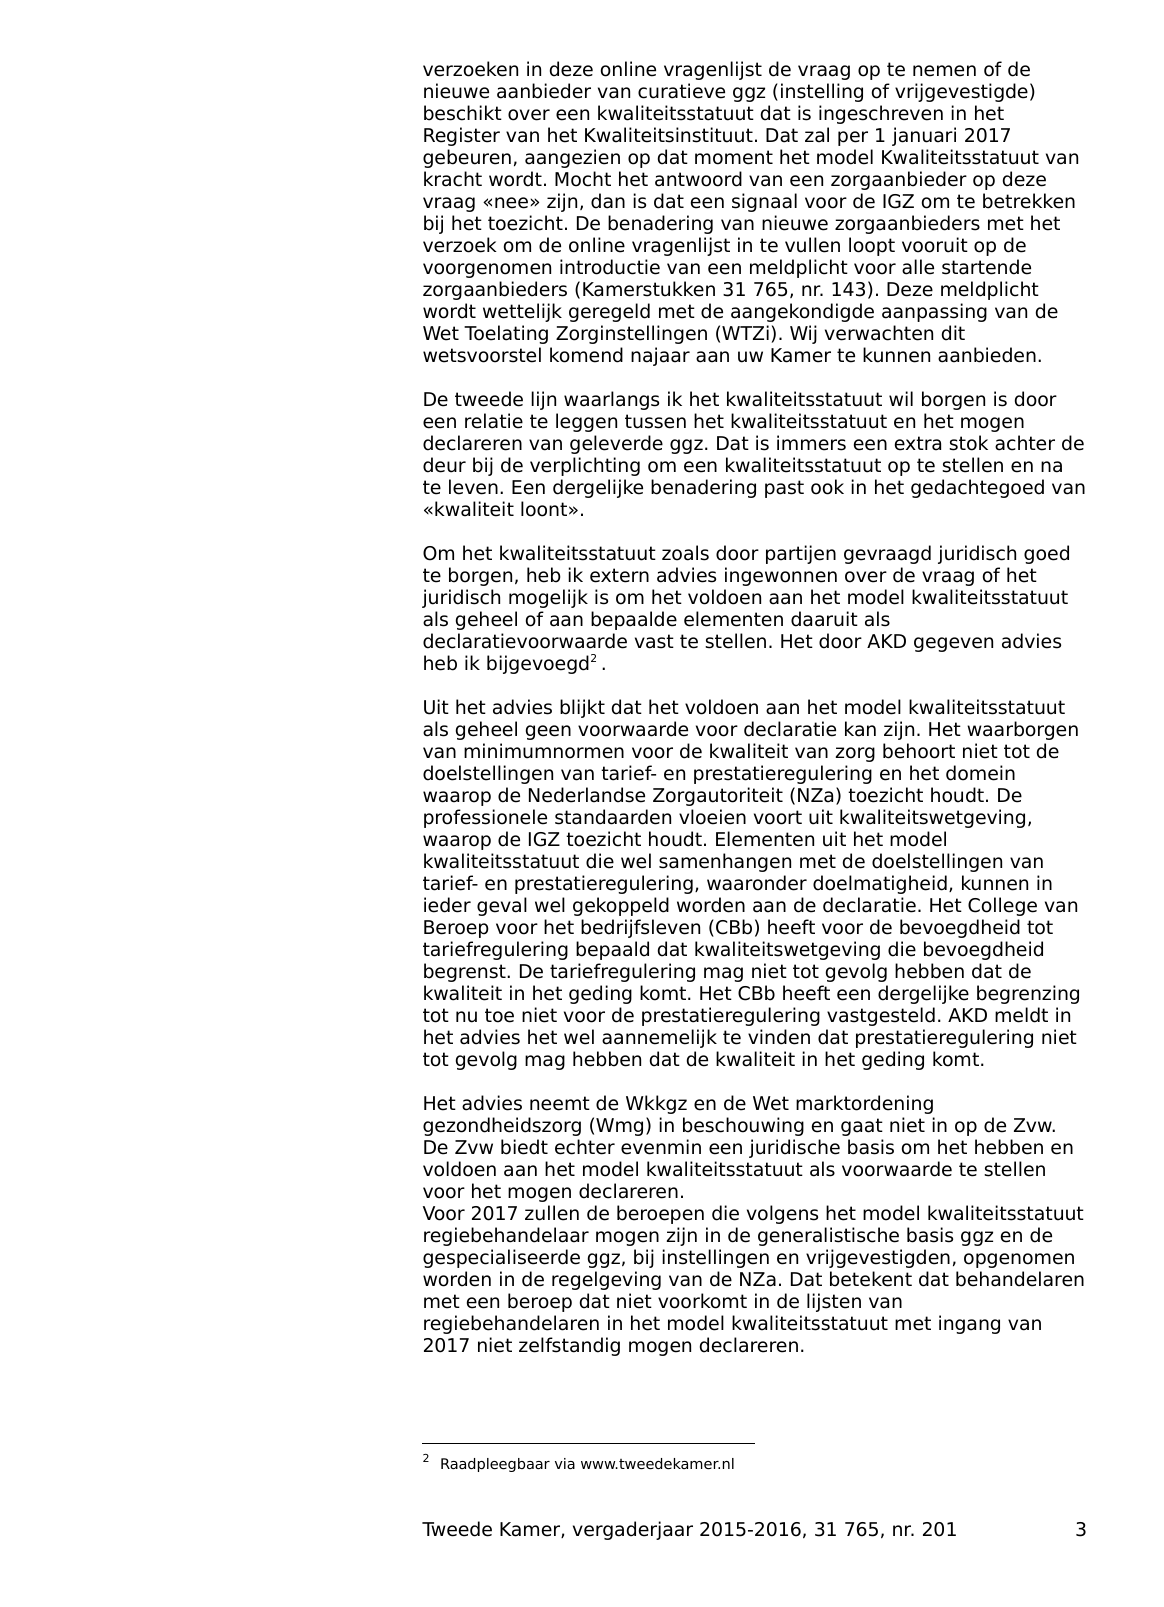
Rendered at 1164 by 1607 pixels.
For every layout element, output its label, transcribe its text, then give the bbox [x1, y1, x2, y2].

text Uit het advies blijkt dat het voldoen aan het model kwaliteitsstatuut als geheel geen voorwaarde voor declaratie kan zijn. Het waarborgen van minimumnormen voor de kwaliteit van zorg behoort niet tot de doelstellingen van tarief- en prestatieregulering en het domein waarop de Nederlandse Zorgautoriteit (NZa) toezicht houdt. De professionele standaarden vloeien voort uit kwaliteitswetgeving, waarop de IGZ toezicht houdt. Elementen uit het model kwaliteitsstatuut die wel samenhangen met de doelstellingen van tarief- en prestatieregulering, waaronder doelmatigheid, kunnen in ieder geval wel gekoppeld worden aan de declaratie. Het College van Beroep voor het bedrijfsleven (CBb) heeft voor de bevoegdheid tot tariefregulering bepaald dat kwaliteitswetgeving die bevoegdheid begrenst. De tariefregulering mag niet tot gevolg hebben dat de kwaliteit in het geding komt. Het CBb heeft een dergelijke begrenzing tot nu toe niet voor de prestatieregulering vastgesteld. AKD meldt in het advies het wel aannemelijk te vinden dat prestatieregulering niet tot gevolg mag hebben dat de kwaliteit in het geding komt. [422, 697, 1087, 1071]
text Om het kwaliteitsstatuut zoals door partijen gevraagd juridisch goed te borgen, heb ik extern advies ingewonnen over de vraag of het juridisch mogelijk is om het voldoen aan het model kwaliteitsstatuut als geheel of aan bepaalde elementen daaruit als declaratievoorwaarde vast te stellen. Het door AKD gegeven advies heb ik bijgevoegd. [422, 543, 1087, 675]
text Raadpleegbaar via www.tweedekamer.nl [422, 1452, 1087, 1474]
text verzoeken in deze online vragenlijst de vraag op te nemen of de nieuwe aanbieder van curatieve ggz (instelling of vrijgevestigde) beschikt over een kwaliteitsstatuut dat is ingeschreven in het Register van het Kwaliteitsinstituut. Dat zal per 1 januari 2017 gebeuren, aangezien op dat moment het model Kwaliteitsstatuut van kracht wordt. Mocht het antwoord van een zorgaanbieder op deze vraag «nee» zijn, dan is dat een signaal voor de IGZ om te betrekken bij het toezicht. De benadering van nieuwe zorgaanbieders met het verzoek om de online vragenlijst in te vullen loopt vooruit op de voorgenomen introductie van een meldplicht voor alle startende zorgaanbieders (Kamerstukken 31 765, nr. 143). Deze meldplicht wordt wettelijk geregeld met de aangekondigde aanpassing van de Wet Toelating Zorginstellingen (WTZi). Wij verwachten dit wetsvoorstel komend najaar aan uw Kamer te kunnen aanbieden. [422, 59, 1087, 367]
text De tweede lijn waarlangs ik het kwaliteitsstatuut wil borgen is door een relatie te leggen tussen het kwaliteitsstatuut en het mogen declareren van geleverde ggz. Dat is immers een extra stok achter de deur bij de verplichting om een kwaliteitsstatuut op te stellen en na te leven. Een dergelijke benadering past ook in het gedachtegoed van «kwaliteit loont». [422, 389, 1087, 521]
text Het advies neemt de Wkkgz en de Wet marktordening gezondheidszorg (Wmg) in beschouwing en gaat niet in op de Zvw. De Zvw biedt echter evenmin een juridische basis om het hebben en voldoen aan het model kwaliteitsstatuut als voorwaarde te stellen voor het mogen declareren. [422, 1093, 1087, 1203]
text Voor 2017 zullen de beroepen die volgens het model kwaliteitsstatuut regiebehandelaar mogen zijn in de generalistische basis ggz en de gespecialiseerde ggz, bij instellingen en vrijgevestigden, opgenomen worden in de regelgeving van de NZa. Dat betekent dat behandelaren met een beroep dat niet voorkomt in de lijsten van regiebehandelaren in het model kwaliteitsstatuut met ingang van 2017 niet zelfstandig mogen declareren. [422, 1203, 1087, 1357]
